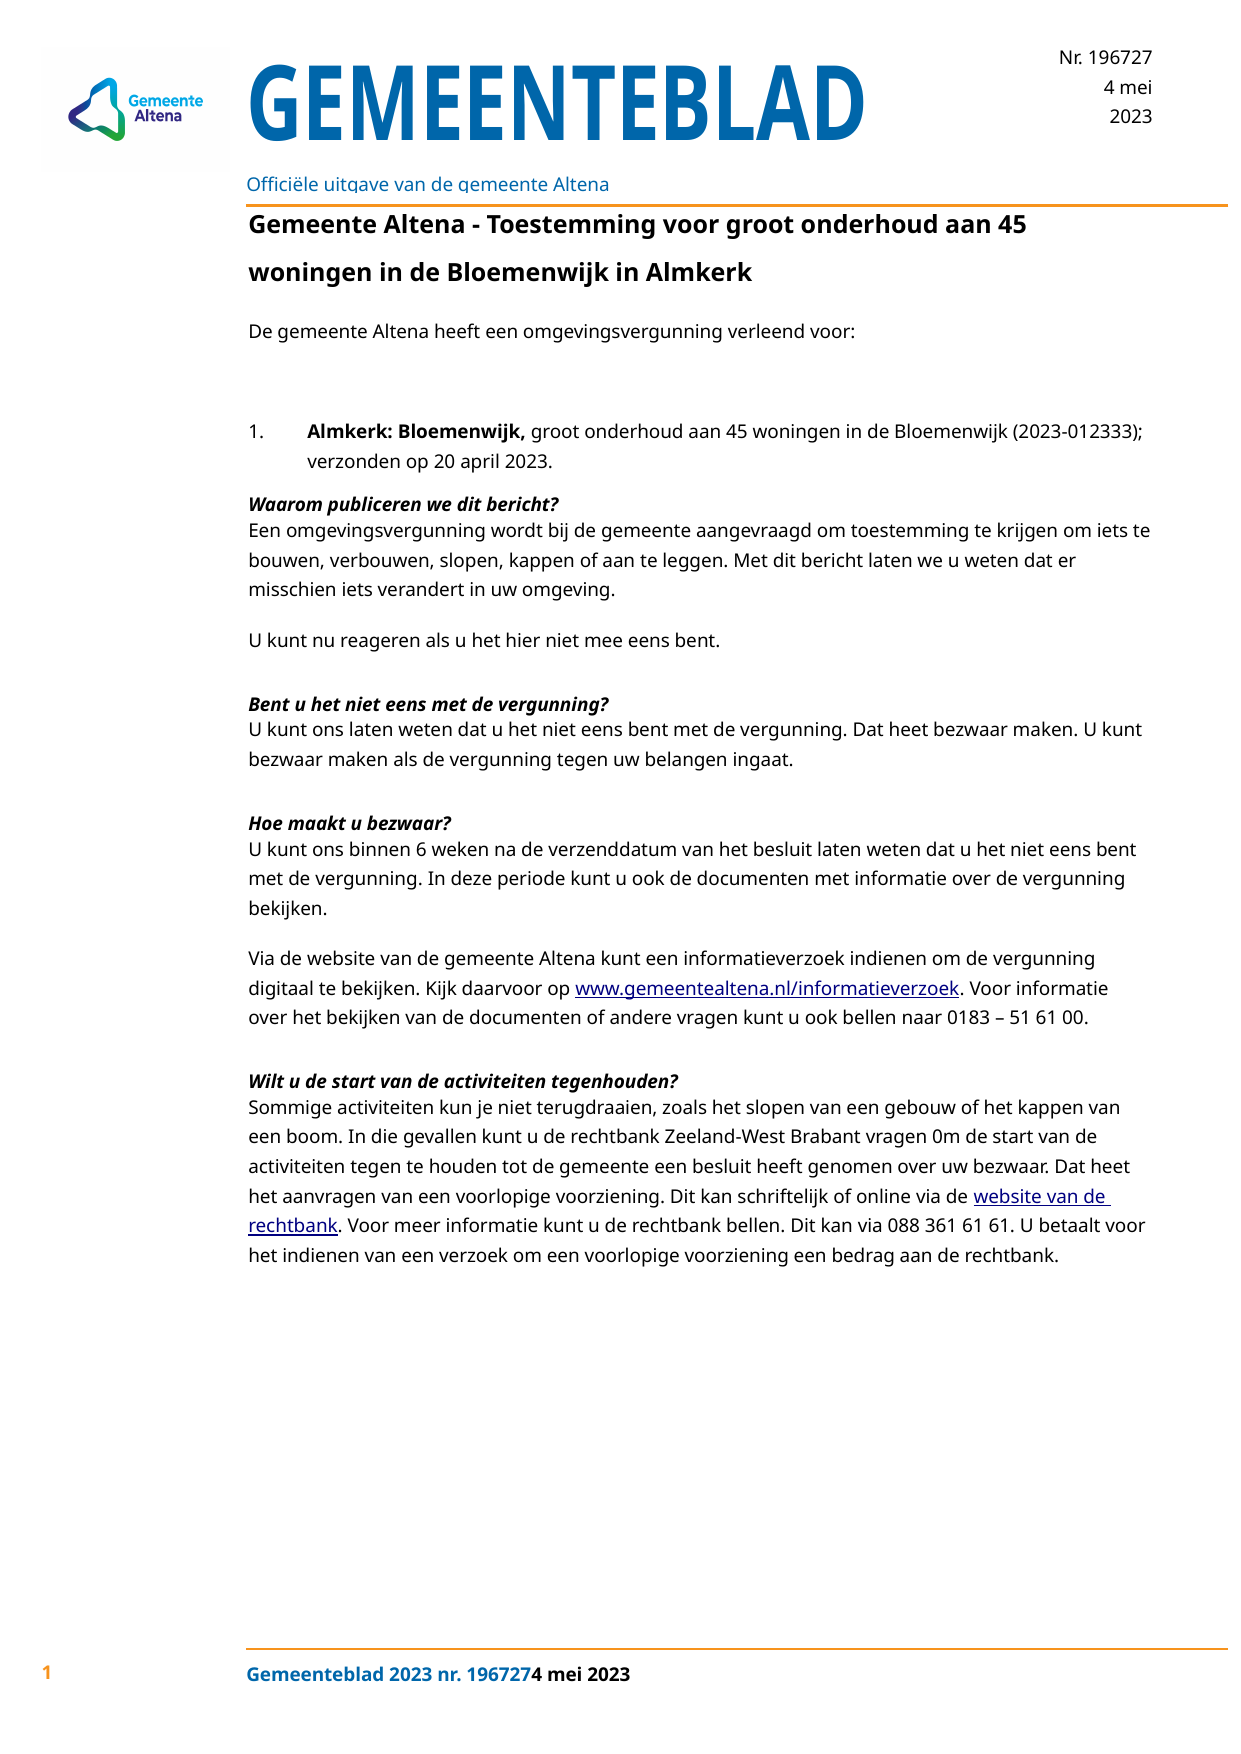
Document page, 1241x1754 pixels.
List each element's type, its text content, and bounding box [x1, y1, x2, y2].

text U kunt nu reageren als u het hier niet mee eens bent. [248, 627, 1152, 652]
text Gemeente Altena - Toestemming voor groot onderhoud aan 45 woningen in de Bloemenwijk in Almkerk [248, 207, 1152, 288]
text Bent u het niet eens met de vergunning? [248, 691, 1152, 716]
text U kunt ons laten weten dat u het niet eens bent met de vergunning. Dat heet bezwaar maken. U kunt bezwaar maken als de vergunning tegen uw belangen ingaat. [248, 716, 1152, 772]
text Wilt u de start van de activiteiten tegenhouden? [248, 1068, 1152, 1094]
text Via de website van de gemeente Altena kunt een informatieverzoek indienen om de vergunning digitaal te bekijken. Kijk daarvoor op www.gemeentealtena.nl/informatieverzoek. Voor informatie over het bekijken van de documenten of andere vragen kunt u ook bellen naar 0183 – 51 61 00. [248, 945, 1152, 1030]
text Een omgevingsvergunning wordt bij de gemeente aangevraagd om toestemming te krijgen om iets te bouwen, verbouwen, slopen, kappen of aan te leggen. Met dit bericht laten we u weten dat er misschien iets verandert in uw omgeving. [248, 517, 1152, 602]
text Hoe maakt u bezwaar? [248, 810, 1152, 836]
text De gemeente Altena heeft een omgevingsvergunning verleend voor: [248, 318, 1152, 344]
text U kunt ons binnen 6 weken na de verzenddatum van het besluit laten weten dat u het niet eens bent met de vergunning. In deze periode kunt u ook de documenten met informatie over de vergunning bekijken. [248, 836, 1152, 921]
text Sommige activiteiten kun je niet terugdraaien, zoals het slopen van een gebouw of het kappen van een boom. In die gevallen kunt u de rechtbank Zeeland-West Brabant vragen 0m de start van de activiteiten tegen te houden tot de gemeente een besluit heeft genomen over uw bezwaar. Dat heet het aanvragen van een voorlopige voorziening. Dit kan schriftelijk of online via de website van de rechtbank. Voor meer informatie kunt u de rechtbank bellen. Dit kan via 088 361 61 61. U betaalt voor het indienen van een verzoek om een voorlopige voorziening een bedrag aan de rechtbank. [248, 1094, 1152, 1268]
list Almkerk: Bloemenwijk, groot onderhoud aan 45 woningen in de Bloemenwijk (2023-012333); verzonden op 20 april 2023. [248, 419, 1152, 474]
text Waarom publiceren we dit bericht? [248, 491, 1152, 517]
picture [41, 47, 231, 172]
